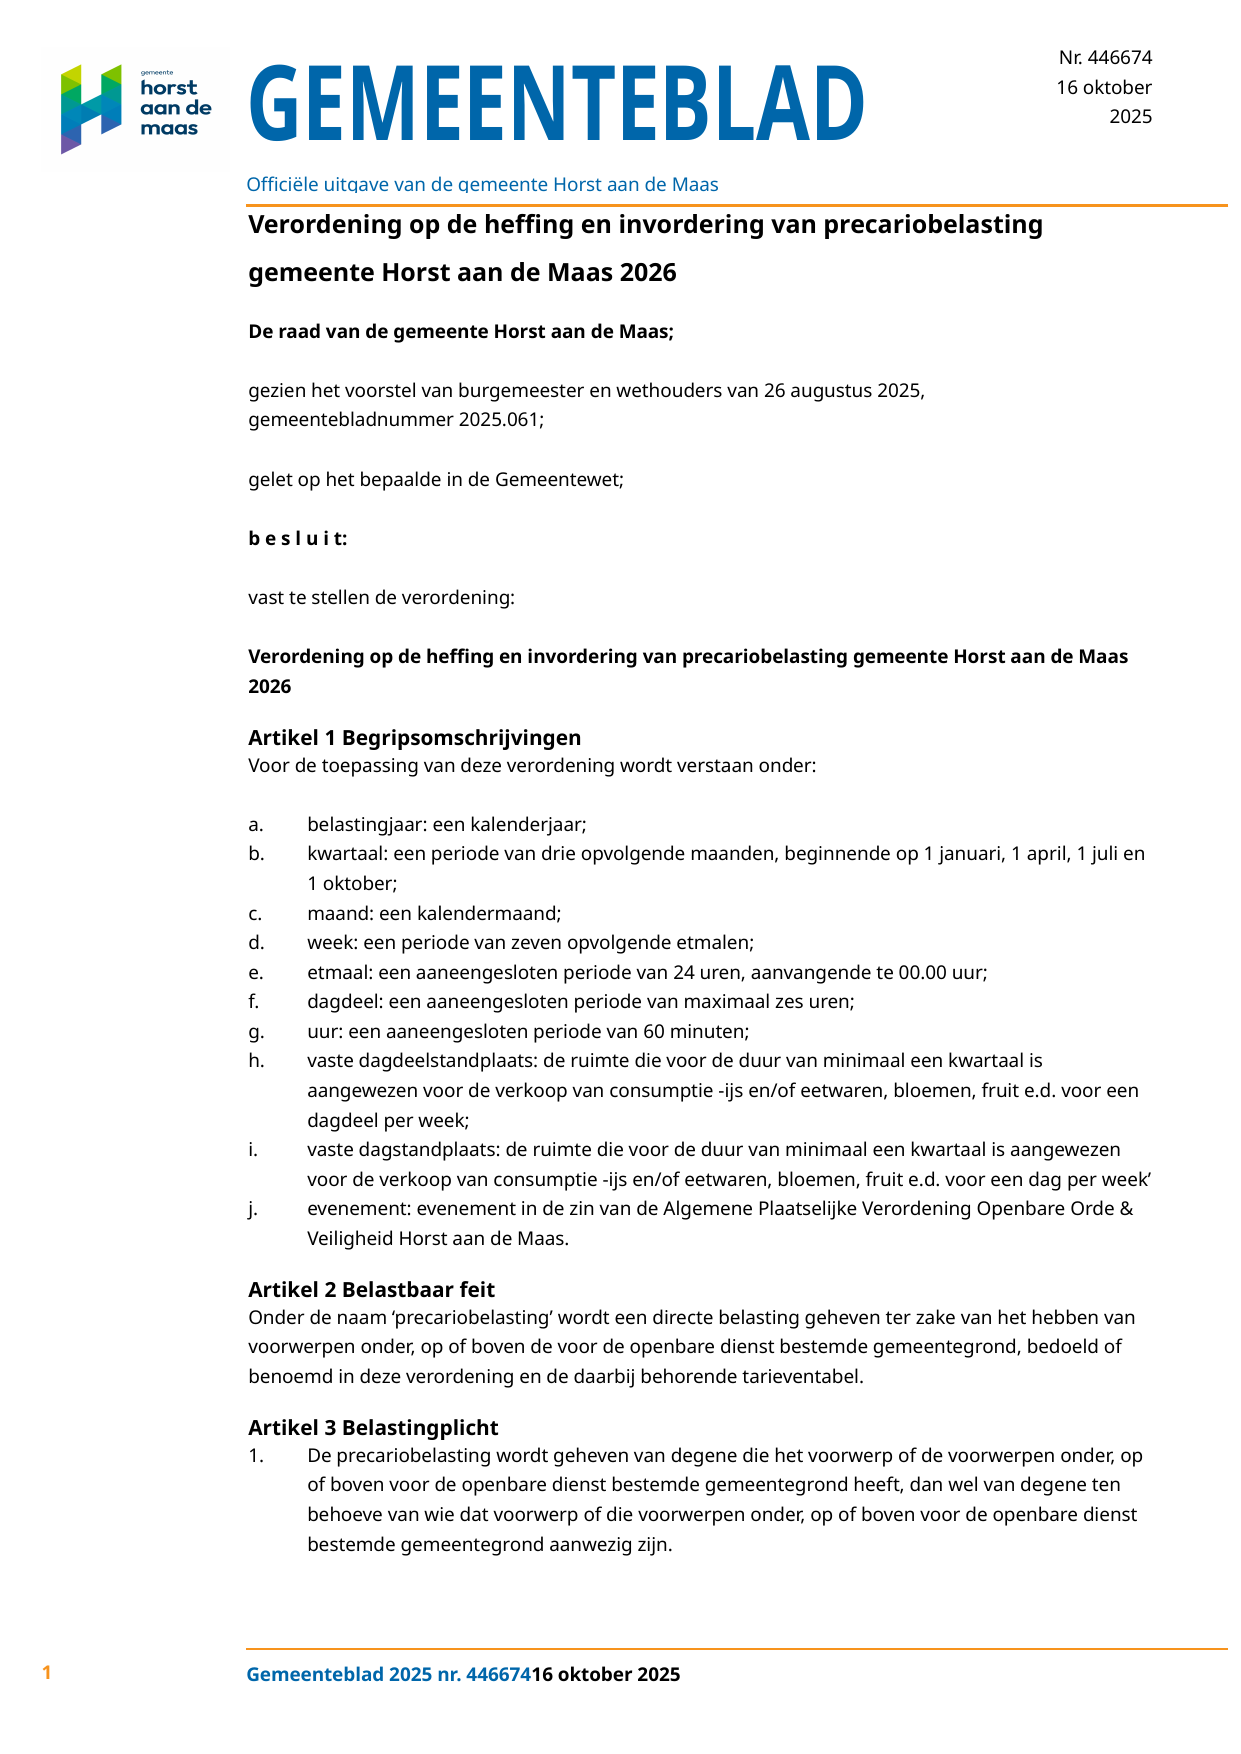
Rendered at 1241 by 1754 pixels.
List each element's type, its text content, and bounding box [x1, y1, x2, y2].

picture [41, 47, 231, 172]
list week: een periode van zeven opvolgende etmalen; [248, 929, 1152, 955]
text gelet op het bepaalde in de Gemeentewet; [248, 466, 1152, 492]
list evenement: evenement in de zin van de Algemene Plaatselijke Verordening Openbare Orde & Veiligheid Horst aan de Maas. [248, 1196, 1152, 1251]
text Artikel 1 Begripsomschrijvingen [248, 723, 1152, 752]
text Verordening op de heffing en invordering van precariobelasting gemeente Horst aan de Maas 2026 [248, 643, 1152, 699]
list etmaal: een aaneengesloten periode van 24 uren, aanvangende te 00.00 uur; [248, 959, 1152, 984]
list vaste dagdeelstandplaats: de ruimte die voor de duur van minimaal een kwartaal is aangewezen voor de verkoop van consumptie -ijs en/of eetwaren, bloemen, fruit e.d. voor een dagdeel per week; [248, 1048, 1152, 1132]
text b e s l u i t: [248, 525, 1152, 551]
list kwartaal: een periode van drie opvolgende maanden, beginnende op 1 januari, 1 april, 1 juli en 1 oktober; [248, 841, 1152, 896]
list dagdeel: een aaneengesloten periode van maximaal zes uren; [248, 988, 1152, 1014]
text gezien het voorstel van burgemeester en wethouders van 26 augustus 2025, [248, 377, 1152, 403]
text Onder de naam ‘precariobelasting’ wordt een directe belasting geheven ter zake van het hebben van voorwerpen onder, op of boven de voor de openbare dienst bestemde gemeentegrond, bedoeld of benoemd in deze verordening en de daarbij behorende tarieventabel. [248, 1304, 1152, 1389]
list uur: een aaneengesloten periode van 60 minuten; [248, 1018, 1152, 1044]
text Voor de toepassing van deze verordening wordt verstaan onder: [248, 752, 1152, 777]
list maand: een kalendermaand; [248, 900, 1152, 925]
list De precariobelasting wordt geheven van degene die het voorwerp of de voorwerpen onder, op of boven voor de openbare dienst bestemde gemeentegrond heeft, dan wel van degene ten behoeve van wie dat voorwerp of die voorwerpen onder, op of boven voor de openbare dienst bestemde gemeentegrond aanwezig zijn. [248, 1442, 1152, 1556]
list vaste dagstandplaats: de ruimte die voor de duur van minimaal een kwartaal is aangewezen voor de verkoop van consumptie -ijs en/of eetwaren, bloemen, fruit e.d. voor een dag per week’ [248, 1136, 1152, 1192]
text Artikel 2 Belastbaar feit [248, 1276, 1152, 1304]
text gemeentebladnummer 2025.061; [248, 407, 1152, 432]
text vast te stellen de verordening: [248, 584, 1152, 610]
text Artikel 3 Belastingplicht [248, 1413, 1152, 1442]
text Verordening op de heffing en invordering van precariobelasting gemeente Horst aan de Maas 2026 [248, 207, 1152, 288]
list belastingjaar: een kalenderjaar; [248, 811, 1152, 837]
text De raad van de gemeente Horst aan de Maas; [248, 318, 1152, 344]
